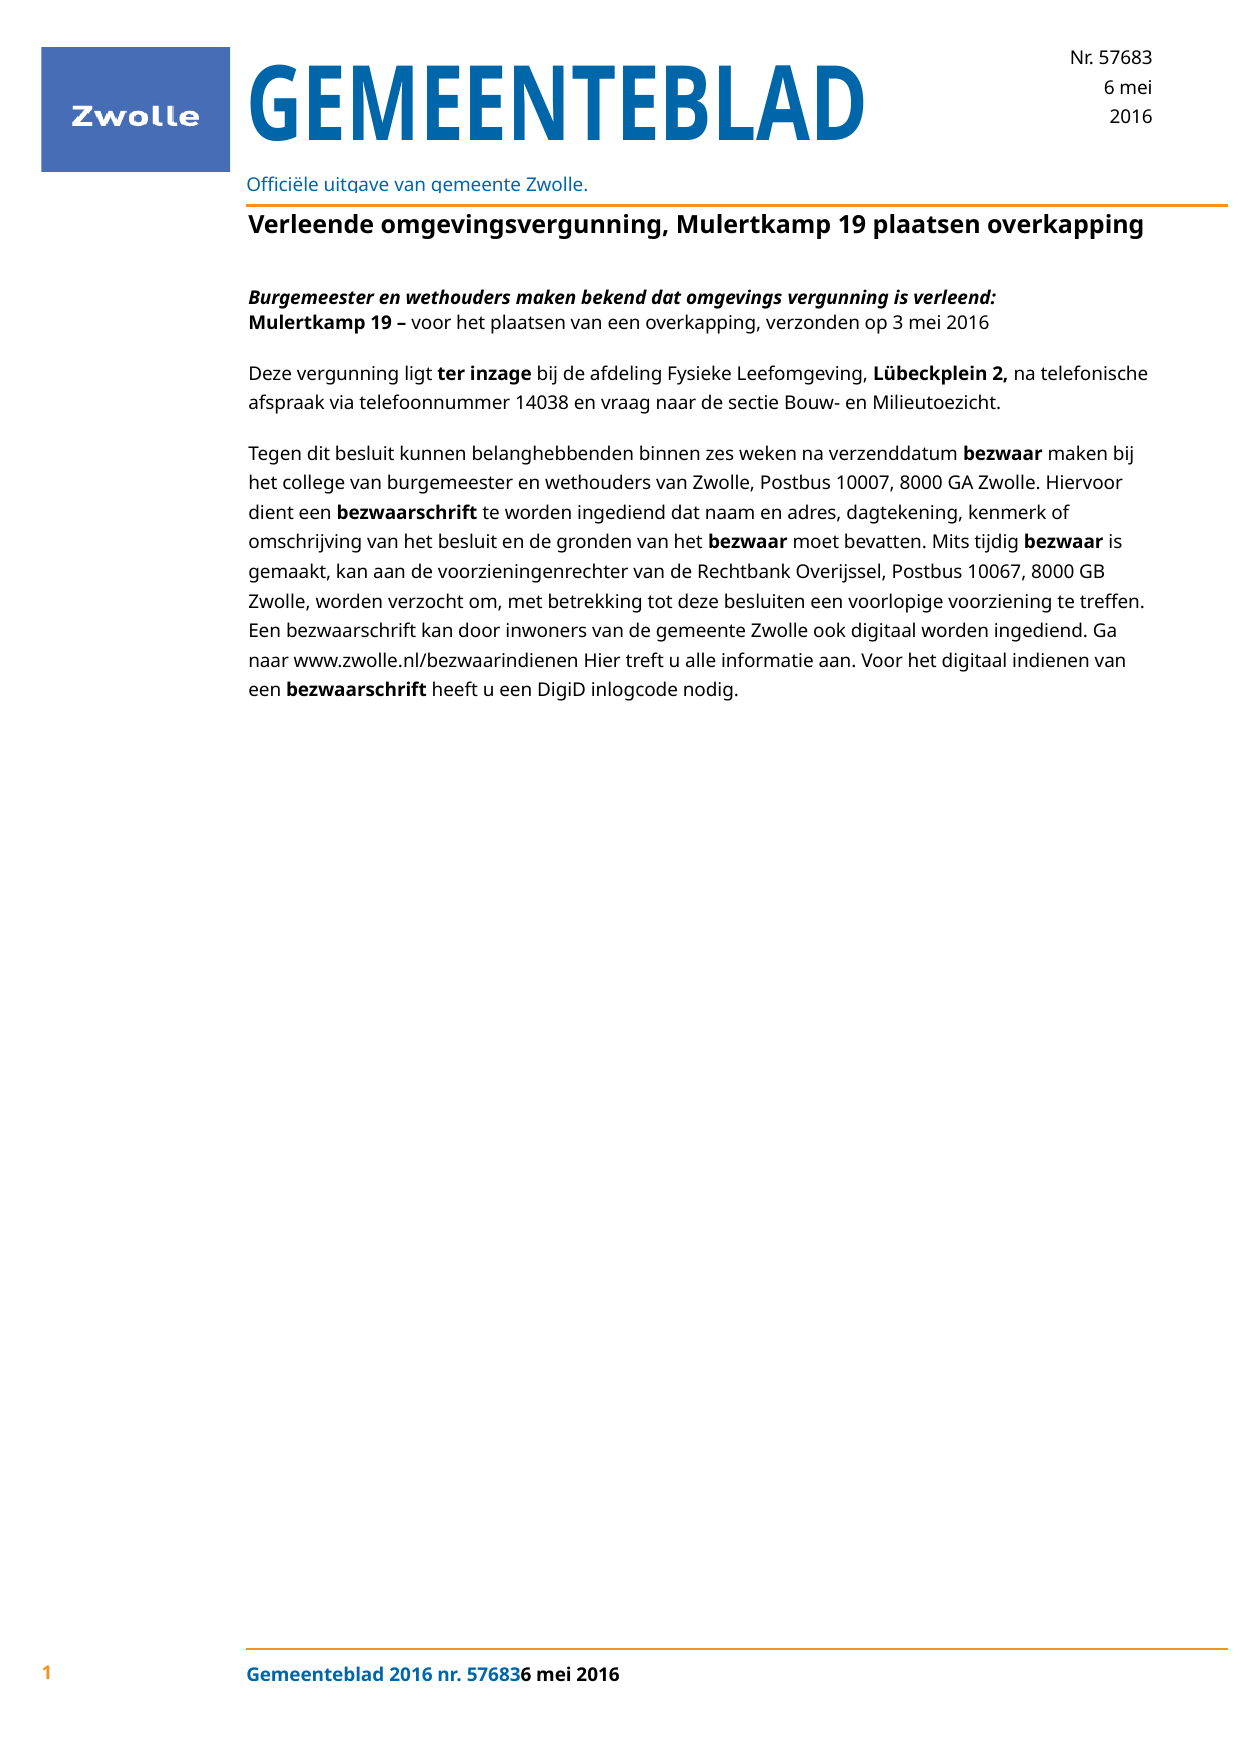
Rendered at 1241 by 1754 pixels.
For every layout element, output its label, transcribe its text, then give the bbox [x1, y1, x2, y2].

text Mulertkamp 19 – voor het plaatsen van een overkapping, verzonden op 3 mei 2016 [248, 309, 1152, 335]
text Verleende omgevingsvergunning, Mulertkamp 19 plaatsen overkapping [248, 207, 1152, 241]
text Tegen dit besluit kunnen belanghebbenden binnen zes weken na verzenddatum bezwaar maken bij het college van burgemeester en wethouders van Zwolle, Postbus 10007, 8000 GA Zwolle. Hiervoor dient een bezwaarschrift te worden ingediend dat naam en adres, dagtekening, kenmerk of omschrijving van het besluit en de gronden van het bezwaar moet bevatten. Mits tijdig bezwaar is gemaakt, kan aan de voorzieningenrechter van de Rechtbank Overijssel, Postbus 10067, 8000 GB Zwolle, worden verzocht om, met betrekking tot deze besluiten een voorlopige voorziening te treffen. Een bezwaarschrift kan door inwoners van de gemeente Zwolle ook digitaal worden ingediend. Ga naar www.zwolle.nl/bezwaarindienen Hier treft u alle informatie aan. Voor het digitaal indienen van een bezwaarschrift heeft u een DigiD inlogcode nodig. [248, 440, 1152, 702]
text Burgemeester en wethouders maken bekend dat omgevings vergunning is verleend: [248, 284, 1152, 309]
picture [41, 47, 231, 172]
text Deze vergunning ligt ter inzage bij de afdeling Fysieke Leefomgeving, Lübeckplein 2, na telefonische afspraak via telefoonnummer 14038 en vraag naar de sectie Bouw- en Milieutoezicht. [248, 360, 1152, 415]
